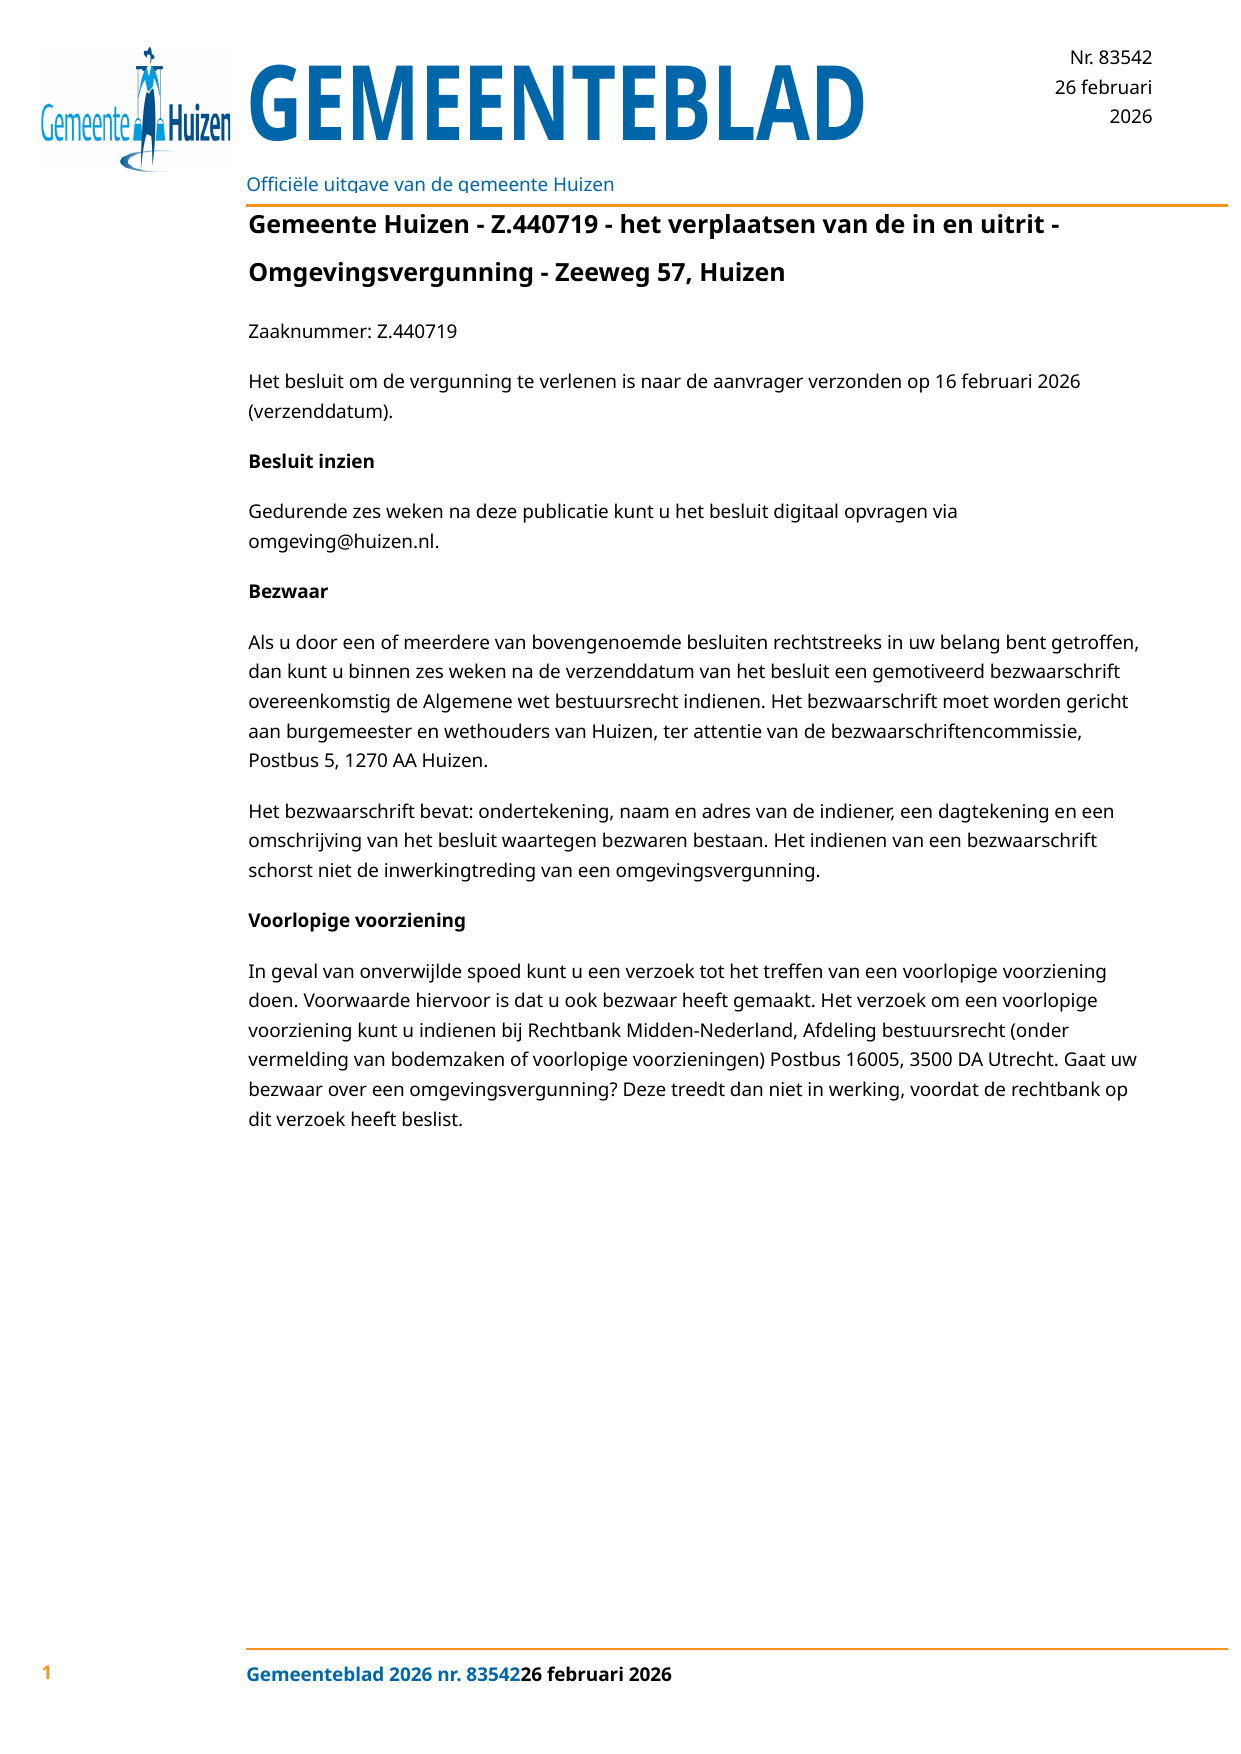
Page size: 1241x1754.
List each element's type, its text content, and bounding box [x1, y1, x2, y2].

text Voorlopige voorziening [248, 907, 1152, 933]
text Het bezwaarschrift bevat: ondertekening, naam en adres van de indiener, een dagtekening en een omschrijving van het besluit waartegen bezwaren bestaan. Het indienen van een bezwaarschrift schorst niet de inwerkingtreding van een omgevingsvergunning. [248, 798, 1152, 883]
text Gemeente Huizen - Z.440719 - het verplaatsen van de in en uitrit - Omgevingsvergunning - Zeeweg 57, Huizen [248, 207, 1152, 288]
text Besluit inzien [248, 448, 1152, 474]
picture [41, 47, 231, 172]
text Als u door een of meerdere van bovengenoemde besluiten rechtstreeks in uw belang bent getroffen, dan kunt u binnen zes weken na de verzenddatum van het besluit een gemotiveerd bezwaarschrift overeenkomstig de Algemene wet bestuursrecht indienen. Het bezwaarschrift moet worden gericht aan burgemeester en wethouders van Huizen, ter attentie van de bezwaarschriftencommissie, Postbus 5, 1270 AA Huizen. [248, 629, 1152, 773]
text Zaaknummer: Z.440719 [248, 318, 1152, 344]
text Bezwaar [248, 579, 1152, 604]
text Gedurende zes weken na deze publicatie kunt u het besluit digitaal opvragen via omgeving@huizen.nl. [248, 499, 1152, 554]
text Het besluit om de vergunning te verlenen is naar de aanvrager verzonden op 16 februari 2026 (verzenddatum). [248, 368, 1152, 424]
text In geval van onverwijlde spoed kunt u een verzoek tot het treffen van een voorlopige voorziening doen. Voorwaarde hiervoor is dat u ook bezwaar heeft gemaakt. Het verzoek om een voorlopige voorziening kunt u indienen bij Rechtbank Midden-Nederland, Afdeling bestuursrecht (onder vermelding van bodemzaken of voorlopige voorzieningen) Postbus 16005, 3500 DA Utrecht. Gaat uw bezwaar over een omgevingsvergunning? Deze treedt dan niet in werking, voordat de rechtbank op dit verzoek heeft beslist. [248, 958, 1152, 1132]
